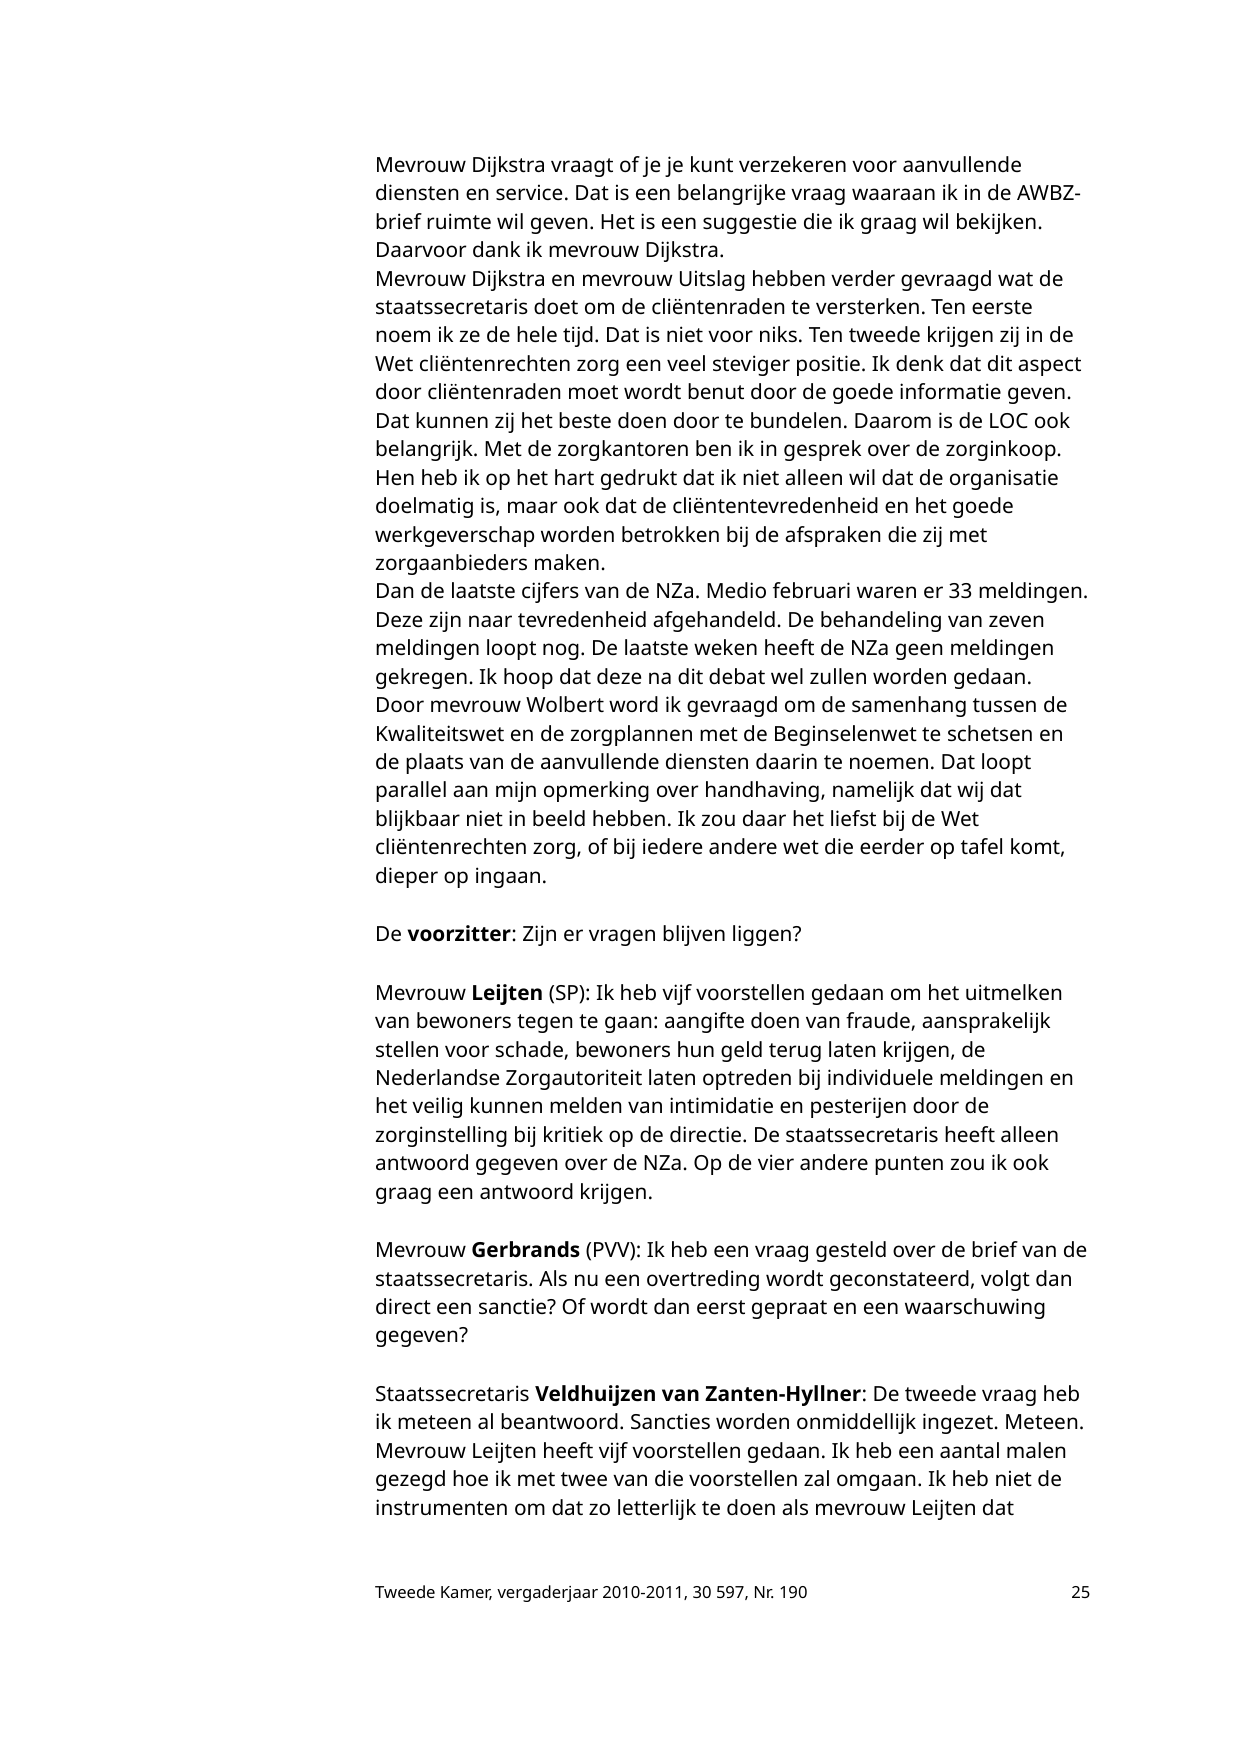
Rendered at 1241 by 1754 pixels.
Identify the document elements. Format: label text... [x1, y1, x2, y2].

text Door mevrouw Wolbert word ik gevraagd om de samenhang tussen de Kwaliteitswet en de zorgplannen met de Beginselenwet te schetsen en de plaats van de aanvullende diensten daarin te noemen. Dat loopt parallel aan mijn opmerking over handhaving, namelijk dat wij dat blijkbaar niet in beeld hebben. Ik zou daar het liefst bij de Wet cliëntenrechten zorg, of bij iedere andere wet die eerder op tafel komt, dieper op ingaan. [375, 690, 1090, 889]
text Dan de laatste cijfers van de NZa. Medio februari waren er 33 meldingen. Deze zijn naar tevredenheid afgehandeld. De behandeling van zeven meldingen loopt nog. De laatste weken heeft de NZa geen meldingen gekregen. Ik hoop dat deze na dit debat wel zullen worden gedaan. [375, 577, 1090, 690]
text Staatssecretaris Veldhuijzen van Zanten-Hyllner: De tweede vraag heb ik meteen al beantwoord. Sancties worden onmiddellijk ingezet. Meteen. [375, 1379, 1090, 1436]
text Mevrouw Leijten heeft vijf voorstellen gedaan. Ik heb een aantal malen gezegd hoe ik met twee van die voorstellen zal omgaan. Ik heb niet de instrumenten om dat zo letterlijk te doen als mevrouw Leijten dat [375, 1436, 1090, 1521]
text Mevrouw Leijten (SP): Ik heb vijf voorstellen gedaan om het uitmelken van bewoners tegen te gaan: aangifte doen van fraude, aansprakelijk stellen voor schade, bewoners hun geld terug laten krijgen, de Nederlandse Zorgautoriteit laten optreden bij individuele meldingen en het veilig kunnen melden van intimidatie en pesterijen door de zorginstelling bij kritiek op de directie. De staatssecretaris heeft alleen antwoord gegeven over de NZa. Op de vier andere punten zou ik ook graag een antwoord krijgen. [375, 978, 1090, 1205]
text Mevrouw Gerbrands (PVV): Ik heb een vraag gesteld over de brief van de staatssecretaris. Als nu een overtreding wordt geconstateerd, volgt dan direct een sanctie? Of wordt dan eerst gepraat en een waarschuwing gegeven? [375, 1235, 1090, 1349]
text Mevrouw Dijkstra en mevrouw Uitslag hebben verder gevraagd wat de staatssecretaris doet om de cliëntenraden te versterken. Ten eerste noem ik ze de hele tijd. Dat is niet voor niks. Ten tweede krijgen zij in de Wet cliëntenrechten zorg een veel steviger positie. Ik denk dat dit aspect door cliëntenraden moet wordt benut door de goede informatie geven. Dat kunnen zij het beste doen door te bundelen. Daarom is de LOC ook belangrijk. Met de zorgkantoren ben ik in gesprek over de zorginkoop. Hen heb ik op het hart gedrukt dat ik niet alleen wil dat de organisatie doelmatig is, maar ook dat de cliëntentevredenheid en het goede werkgeverschap worden betrokken bij de afspraken die zij met zorgaanbieders maken. [375, 264, 1090, 577]
text De voorzitter: Zijn er vragen blijven liggen? [375, 919, 1090, 948]
text Mevrouw Dijkstra vraagt of je je kunt verzekeren voor aanvullende diensten en service. Dat is een belangrijke vraag waaraan ik in de AWBZ-brief ruimte wil geven. Het is een suggestie die ik graag wil bekijken. Daarvoor dank ik mevrouw Dijkstra. [375, 150, 1090, 264]
